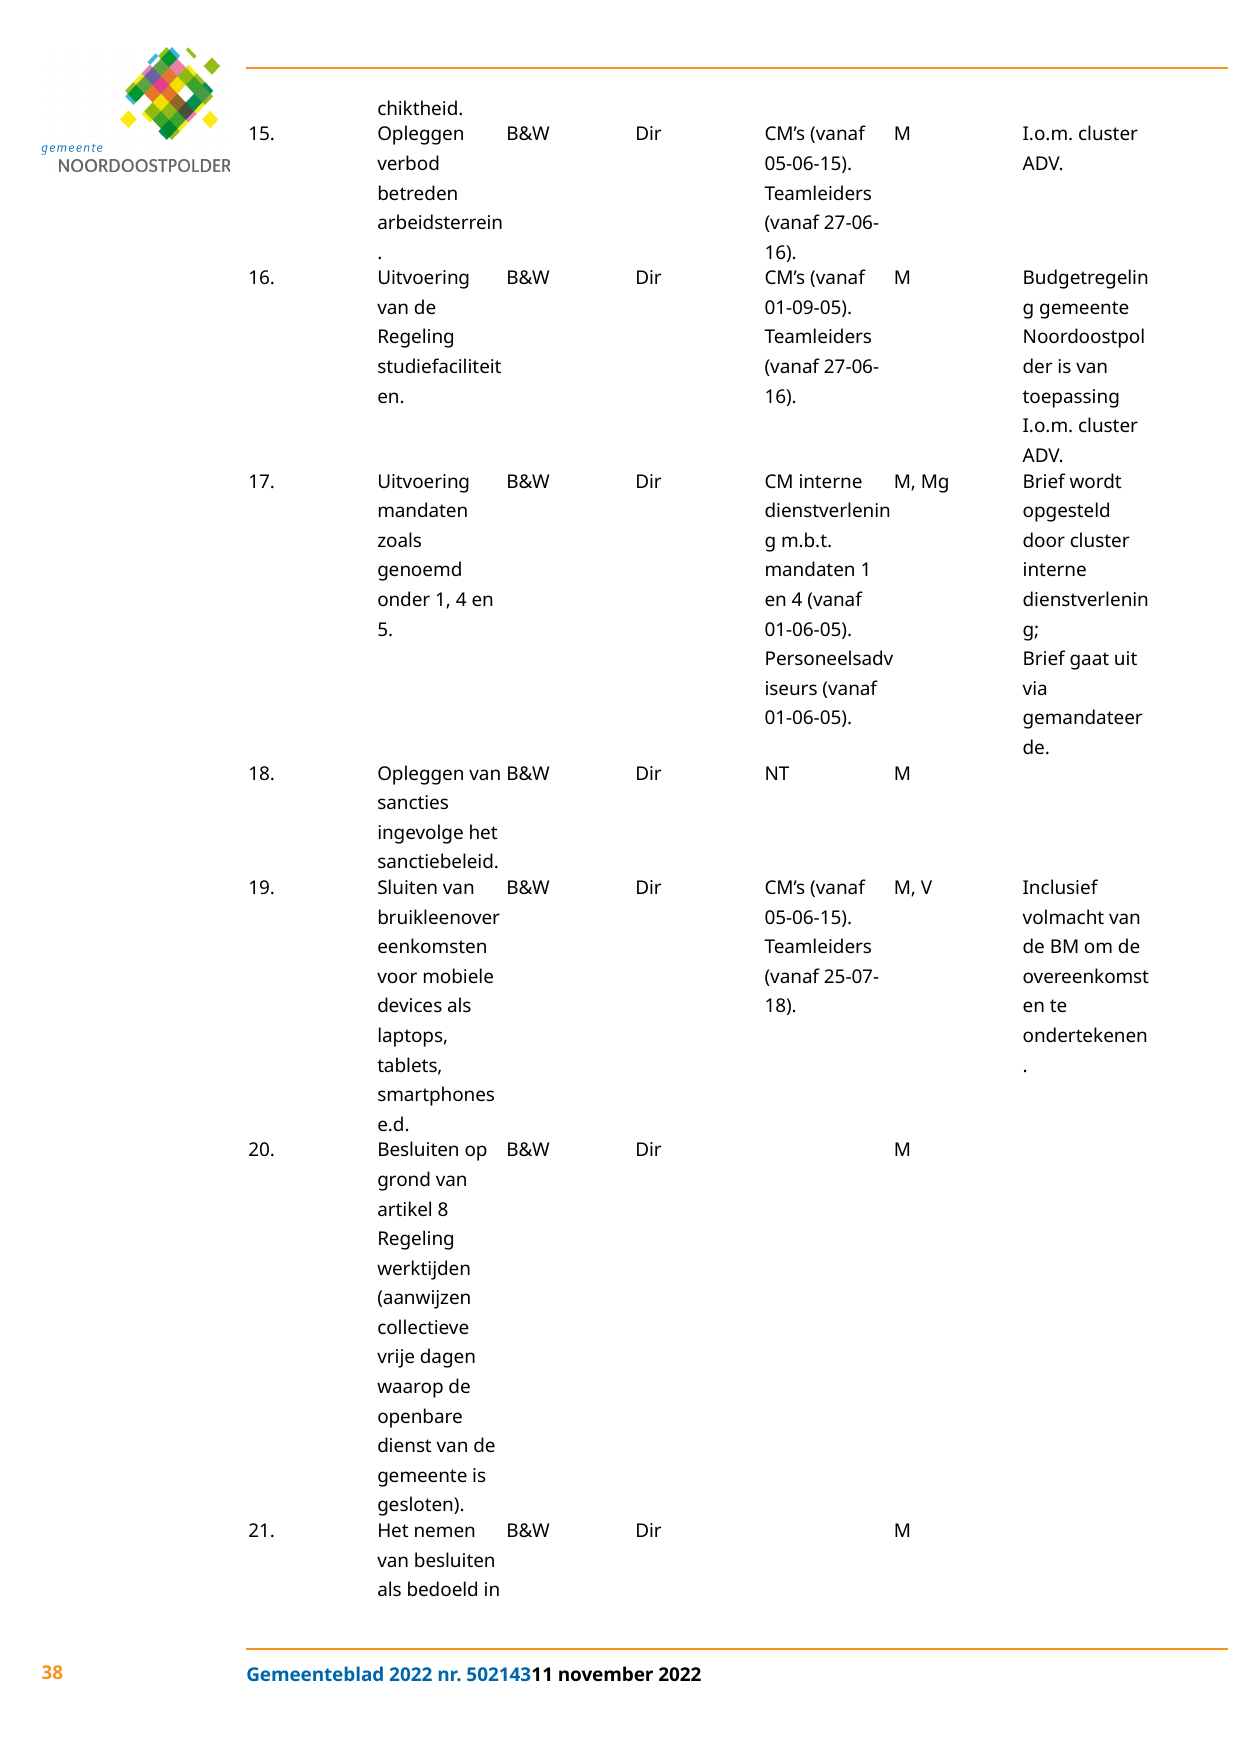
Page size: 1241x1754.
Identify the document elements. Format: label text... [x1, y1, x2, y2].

table_cell B&W [506, 121, 635, 264]
table_cell B&W [506, 468, 635, 760]
picture [41, 47, 231, 172]
table_cell M [894, 265, 1022, 468]
table_cell [764, 1137, 893, 1517]
table_cell [894, 95, 1022, 121]
table_cell Uitvoering mandaten zoals genoemd onder 1, 4 en 5. [377, 468, 506, 760]
table_cell Dir [635, 468, 764, 760]
table_cell Budgetregeling gemeente Noordoostpolder is van toepassing I.o.m. cluster ADV. [1023, 265, 1152, 468]
table_cell [764, 1518, 893, 1602]
table_cell [635, 95, 764, 121]
table_cell chiktheid. [377, 95, 506, 121]
table_cell Opleggen van sancties ingevolge het sanctiebeleid. [377, 760, 506, 874]
table_cell Uitvoering van de Regeling studiefaciliteiten. [377, 265, 506, 468]
table_cell B&W [506, 265, 635, 468]
table_cell M [894, 1137, 1022, 1517]
table_cell M, Mg [894, 468, 1022, 760]
table_cell 18. [248, 760, 377, 874]
table_cell [1023, 1518, 1152, 1602]
table_cell 20. [248, 1137, 377, 1517]
table_cell [1023, 95, 1152, 121]
table_cell Dir [635, 1518, 764, 1602]
table_cell 15. [248, 121, 377, 264]
table_cell B&W [506, 874, 635, 1137]
table_cell [1023, 1137, 1152, 1517]
table_cell Brief wordt opgesteld door cluster interne dienstverlening; Brief gaat uit via gemandateerde. [1023, 468, 1152, 760]
table_cell CM’s (vanaf 05-06-15). Teamleiders (vanaf 27-06-16). [764, 121, 893, 264]
table_cell CM’s (vanaf 01-09-05). Teamleiders (vanaf 27-06-16). [764, 265, 893, 468]
table_cell B&W [506, 1137, 635, 1517]
table_cell 17. [248, 468, 377, 760]
table_cell [248, 95, 377, 121]
table_cell CM interne dienstverlening m.b.t. mandaten 1 en 4 (vanaf 01-06-05). Personeelsadviseurs (vanaf 01-06-05). [764, 468, 893, 760]
table_cell M [894, 121, 1022, 264]
table_cell M [894, 760, 1022, 874]
table_cell Dir [635, 874, 764, 1137]
table_cell M [894, 1518, 1022, 1602]
table_cell Besluiten op grond van artikel 8 Regeling werktijden (aanwijzen collectieve vrije dagen waarop de openbare dienst van de gemeente is gesloten). [377, 1137, 506, 1517]
table_cell [1023, 760, 1152, 874]
table_cell Dir [635, 265, 764, 468]
table_cell B&W [506, 760, 635, 874]
table_cell Inclusief volmacht van de BM om de overeenkomsten te ondertekenen. [1023, 874, 1152, 1137]
table_cell Opleggen verbod betreden arbeidsterrein. [377, 121, 506, 264]
table_cell [506, 95, 635, 121]
table_cell CM’s (vanaf 05-06-15). Teamleiders (vanaf 25-07-18). [764, 874, 893, 1137]
table_cell [764, 95, 893, 121]
table_cell Dir [635, 121, 764, 264]
table_cell 19. [248, 874, 377, 1137]
table_cell 16. [248, 265, 377, 468]
table_cell Dir [635, 1137, 764, 1517]
table_cell 21. [248, 1518, 377, 1602]
table_cell Dir [635, 760, 764, 874]
table_cell I.o.m. cluster ADV. [1023, 121, 1152, 264]
table_cell B&W [506, 1518, 635, 1602]
table_cell Het nemen van besluiten als bedoeld in [377, 1518, 506, 1602]
table_cell NT [764, 760, 893, 874]
table_cell M, V [894, 874, 1022, 1137]
table_cell Sluiten van bruikleenovereenkomsten voor mobiele devices als laptops, tablets, smartphones e.d. [377, 874, 506, 1137]
